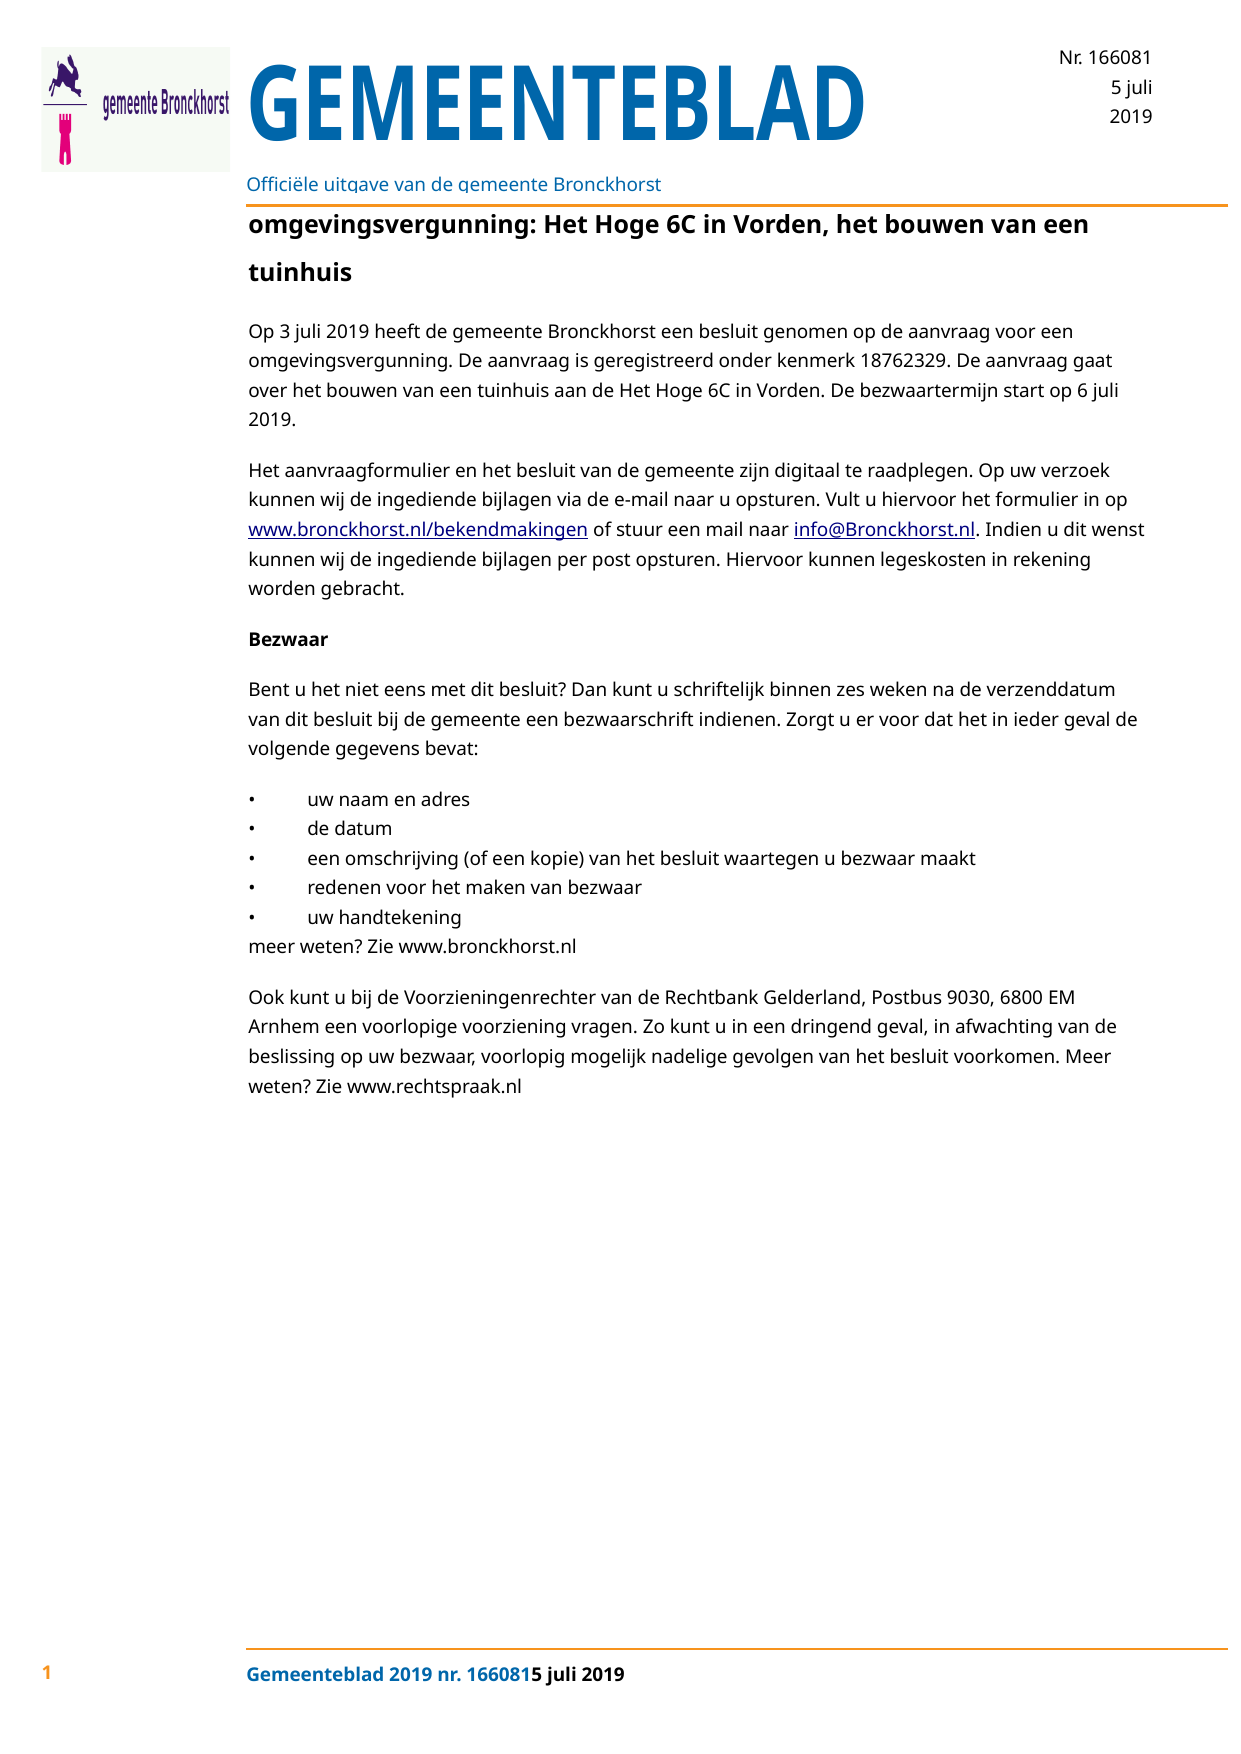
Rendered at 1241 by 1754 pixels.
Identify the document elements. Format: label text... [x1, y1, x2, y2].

list redenen voor het maken van bezwaar [248, 874, 1152, 900]
picture [41, 47, 231, 172]
text omgevingsvergunning: Het Hoge 6C in Vorden, het bouwen van een tuinhuis [248, 207, 1152, 288]
text Op 3 juli 2019 heeft de gemeente Bronckhorst een besluit genomen op de aanvraag voor een omgevingsvergunning. De aanvraag is geregistreerd onder kenmerk 18762329. De aanvraag gaat over het bouwen van een tuinhuis aan de Het Hoge 6C in Vorden. De bezwaartermijn start op 6 juli 2019. [248, 318, 1152, 432]
list uw handtekening [248, 904, 1152, 930]
text Bent u het niet eens met dit besluit? Dan kunt u schriftelijk binnen zes weken na de verzenddatum van dit besluit bij de gemeente een bezwaarschrift indienen. Zorgt u er voor dat het in ieder geval de volgende gegevens bevat: [248, 676, 1152, 761]
list uw naam en adres [248, 786, 1152, 812]
text Bezwaar [248, 626, 1152, 652]
text Ook kunt u bij de Voorzieningenrechter van de Rechtbank Gelderland, Postbus 9030, 6800 EM Arnhem een voorlopige voorziening vragen. Zo kunt u in een dringend geval, in afwachting van de beslissing op uw bezwaar, voorlopig mogelijk nadelige gevolgen van het besluit voorkomen. Meer weten? Zie www.rechtspraak.nl [248, 984, 1152, 1099]
text meer weten? Zie www.bronckhorst.nl [248, 934, 1152, 959]
list een omschrijving (of een kopie) van het besluit waartegen u bezwaar maakt [248, 845, 1152, 871]
text Het aanvraagformulier en het besluit van de gemeente zijn digitaal te raadplegen. Op uw verzoek kunnen wij de ingediende bijlagen via de e-mail naar u opsturen. Vult u hiervoor het formulier in op www.bronckhorst.nl/bekendmakingen of stuur een mail naar info@Bronckhorst.nl. Indien u dit wenst kunnen wij de ingediende bijlagen per post opsturen. Hiervoor kunnen legeskosten in rekening worden gebracht. [248, 457, 1152, 601]
list de datum [248, 815, 1152, 841]
